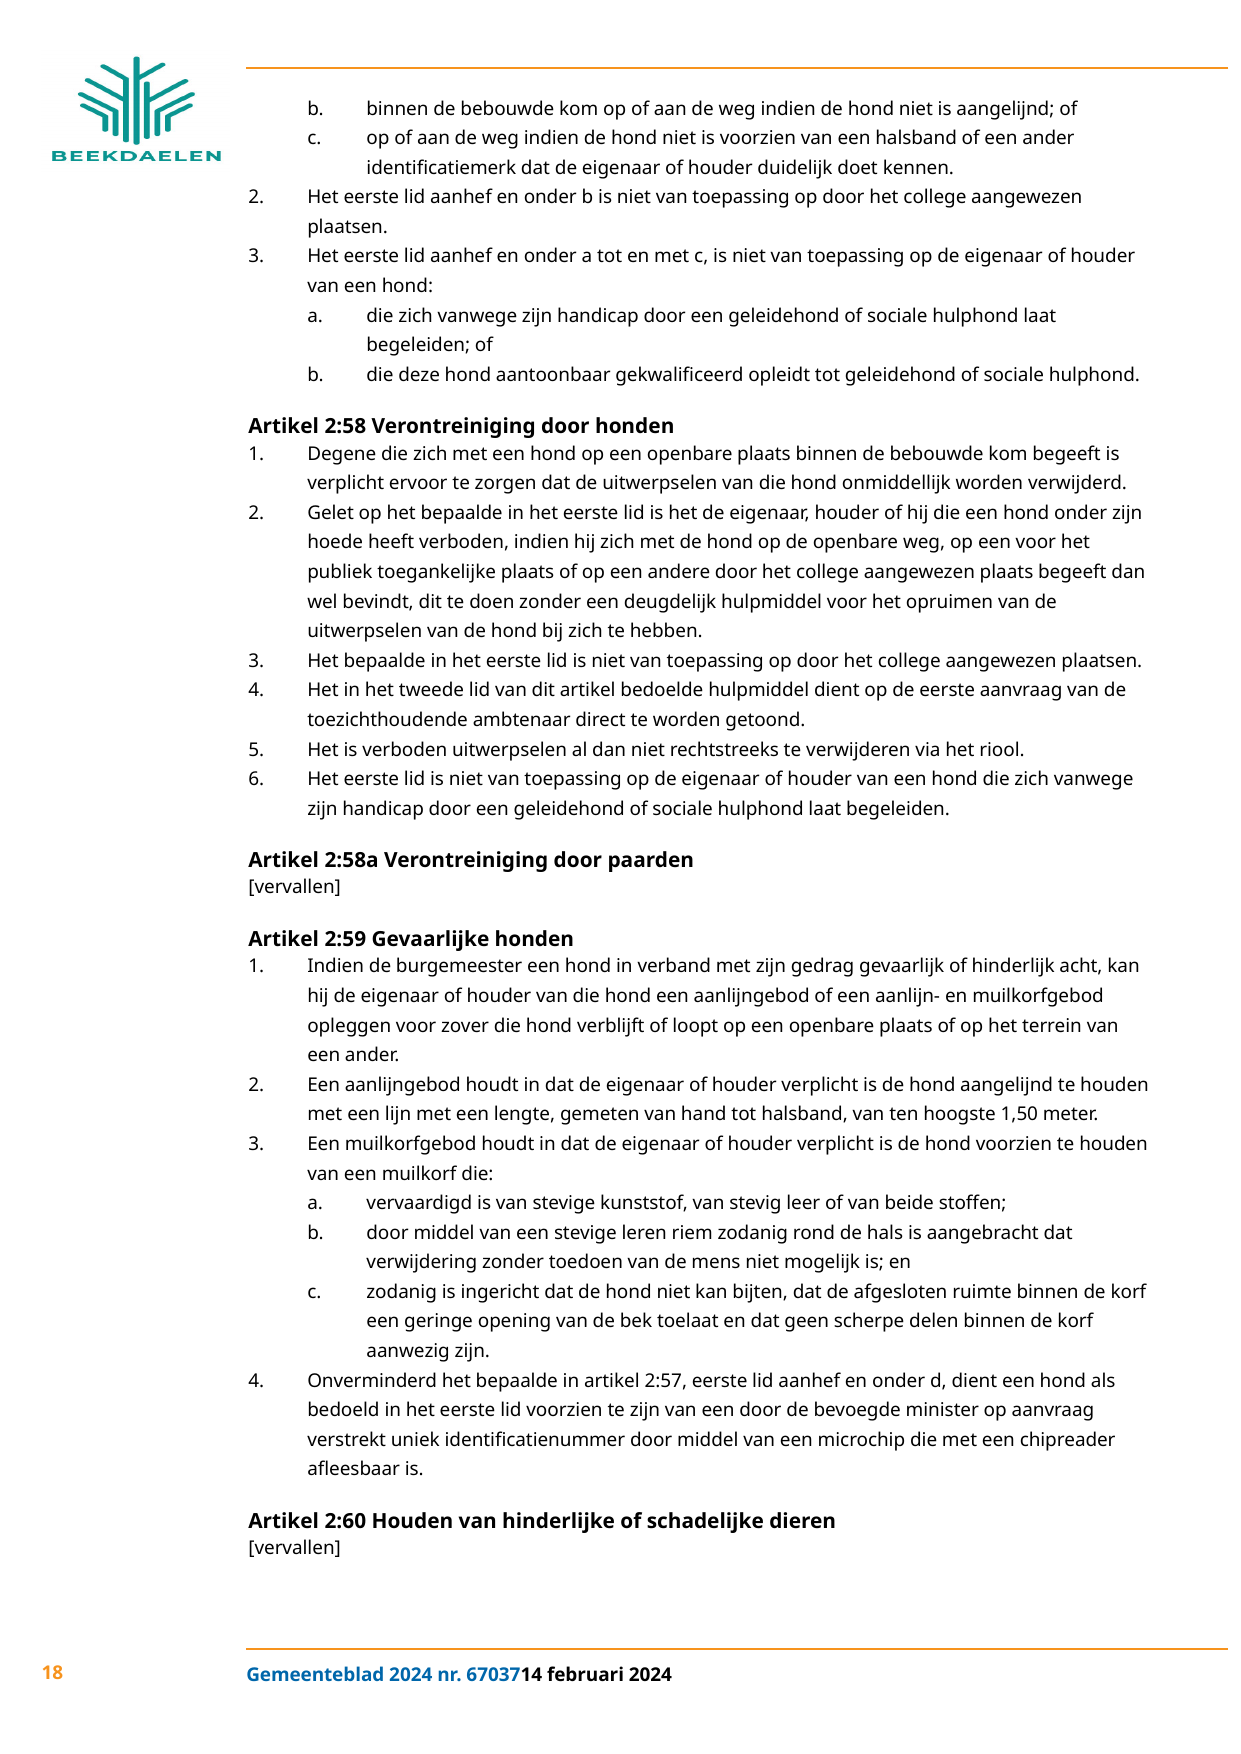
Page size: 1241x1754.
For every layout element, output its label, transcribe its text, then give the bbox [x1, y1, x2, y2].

list door middel van een stevige leren riem zodanig rond de hals is aangebracht dat verwijdering zonder toedoen van de mens niet mogelijk is; en [307, 1219, 1152, 1274]
text Artikel 2:58a Verontreiniging door paarden [248, 845, 1152, 874]
list zodanig is ingericht dat de hond niet kan bijten, dat de afgesloten ruimte binnen de korf een geringe opening van de bek toelaat en dat geen scherpe delen binnen de korf aanwezig zijn. [307, 1278, 1152, 1363]
list op of aan de weg indien de hond niet is voorzien van een halsband of een ander identificatiemerk dat de eigenaar of houder duidelijk doet kennen. [307, 124, 1152, 180]
list Een aanlijngebod houdt in dat de eigenaar of houder verplicht is de hond aangelijnd te houden met een lijn met een lengte, gemeten van hand tot halsband, van ten hoogste 1,50 meter. [248, 1071, 1152, 1126]
list binnen de bebouwde kom op of aan de weg indien de hond niet is aangelijnd; of [307, 95, 1152, 121]
list Het in het tweede lid van dit artikel bedoelde hulpmiddel dient op de eerste aanvraag van de toezichthoudende ambtenaar direct te worden getoond. [248, 677, 1152, 732]
list die deze hond aantoonbaar gekwalificeerd opleidt tot geleidehond of sociale hulphond. [307, 361, 1152, 387]
text Artikel 2:58 Verontreiniging door honden [248, 411, 1152, 440]
list die zich vanwege zijn handicap door een geleidehond of sociale hulphond laat begeleiden; of [307, 302, 1152, 357]
text [vervallen] [248, 1534, 1152, 1560]
text Artikel 2:60 Houden van hinderlijke of schadelijke dieren [248, 1506, 1152, 1534]
list Onverminderd het bepaalde in artikel 2:57, eerste lid aanhef en onder d, dient een hond als bedoeld in het eerste lid voorzien te zijn van een door de bevoegde minister op aanvraag verstrekt uniek identificatienummer door middel van een microchip die met een chipreader afleesbaar is. [248, 1367, 1152, 1481]
list Het eerste lid aanhef en onder b is niet van toepassing op door het college aangewezen plaatsen. [248, 183, 1152, 239]
list Het eerste lid is niet van toepassing op de eigenaar of houder van een hond die zich vanwege zijn handicap door een geleidehond of sociale hulphond laat begeleiden. [248, 765, 1152, 821]
list Degene die zich met een hond op een openbare plaats binnen de bebouwde kom begeeft is verplicht ervoor te zorgen dat de uitwerpselen van die hond onmiddellijk worden verwijderd. [248, 440, 1152, 495]
list Een muilkorfgebod houdt in dat de eigenaar of houder verplicht is de hond voorzien te houden van een muilkorf die: [248, 1130, 1152, 1185]
text Artikel 2:59 Gevaarlijke honden [248, 924, 1152, 953]
picture [41, 47, 231, 172]
list vervaardigd is van stevige kunststof, van stevig leer of van beide stoffen; [307, 1189, 1152, 1215]
list Gelet op het bepaalde in het eerste lid is het de eigenaar, houder of hij die een hond onder zijn hoede heeft verboden, indien hij zich met de hond op de openbare weg, op een voor het publiek toegankelijke plaats of op een andere door het college aangewezen plaats begeeft dan wel bevindt, dit te doen zonder een deugdelijk hulpmiddel voor het opruimen van de uitwerpselen van de hond bij zich te hebben. [248, 499, 1152, 643]
text [vervallen] [248, 874, 1152, 899]
list Indien de burgemeester een hond in verband met zijn gedrag gevaarlijk of hinderlijk acht, kan hij de eigenaar of houder van die hond een aanlijngebod of een aanlijn- en muilkorfgebod opleggen voor zover die hond verblijft of loopt op een openbare plaats of op het terrein van een ander. [248, 953, 1152, 1067]
list Het eerste lid aanhef en onder a tot en met c, is niet van toepassing op de eigenaar of houder van een hond: [248, 243, 1152, 298]
list Het is verboden uitwerpselen al dan niet rechtstreeks te verwijderen via het riool. [248, 736, 1152, 761]
list Het bepaalde in het eerste lid is niet van toepassing op door het college aangewezen plaatsen. [248, 647, 1152, 673]
